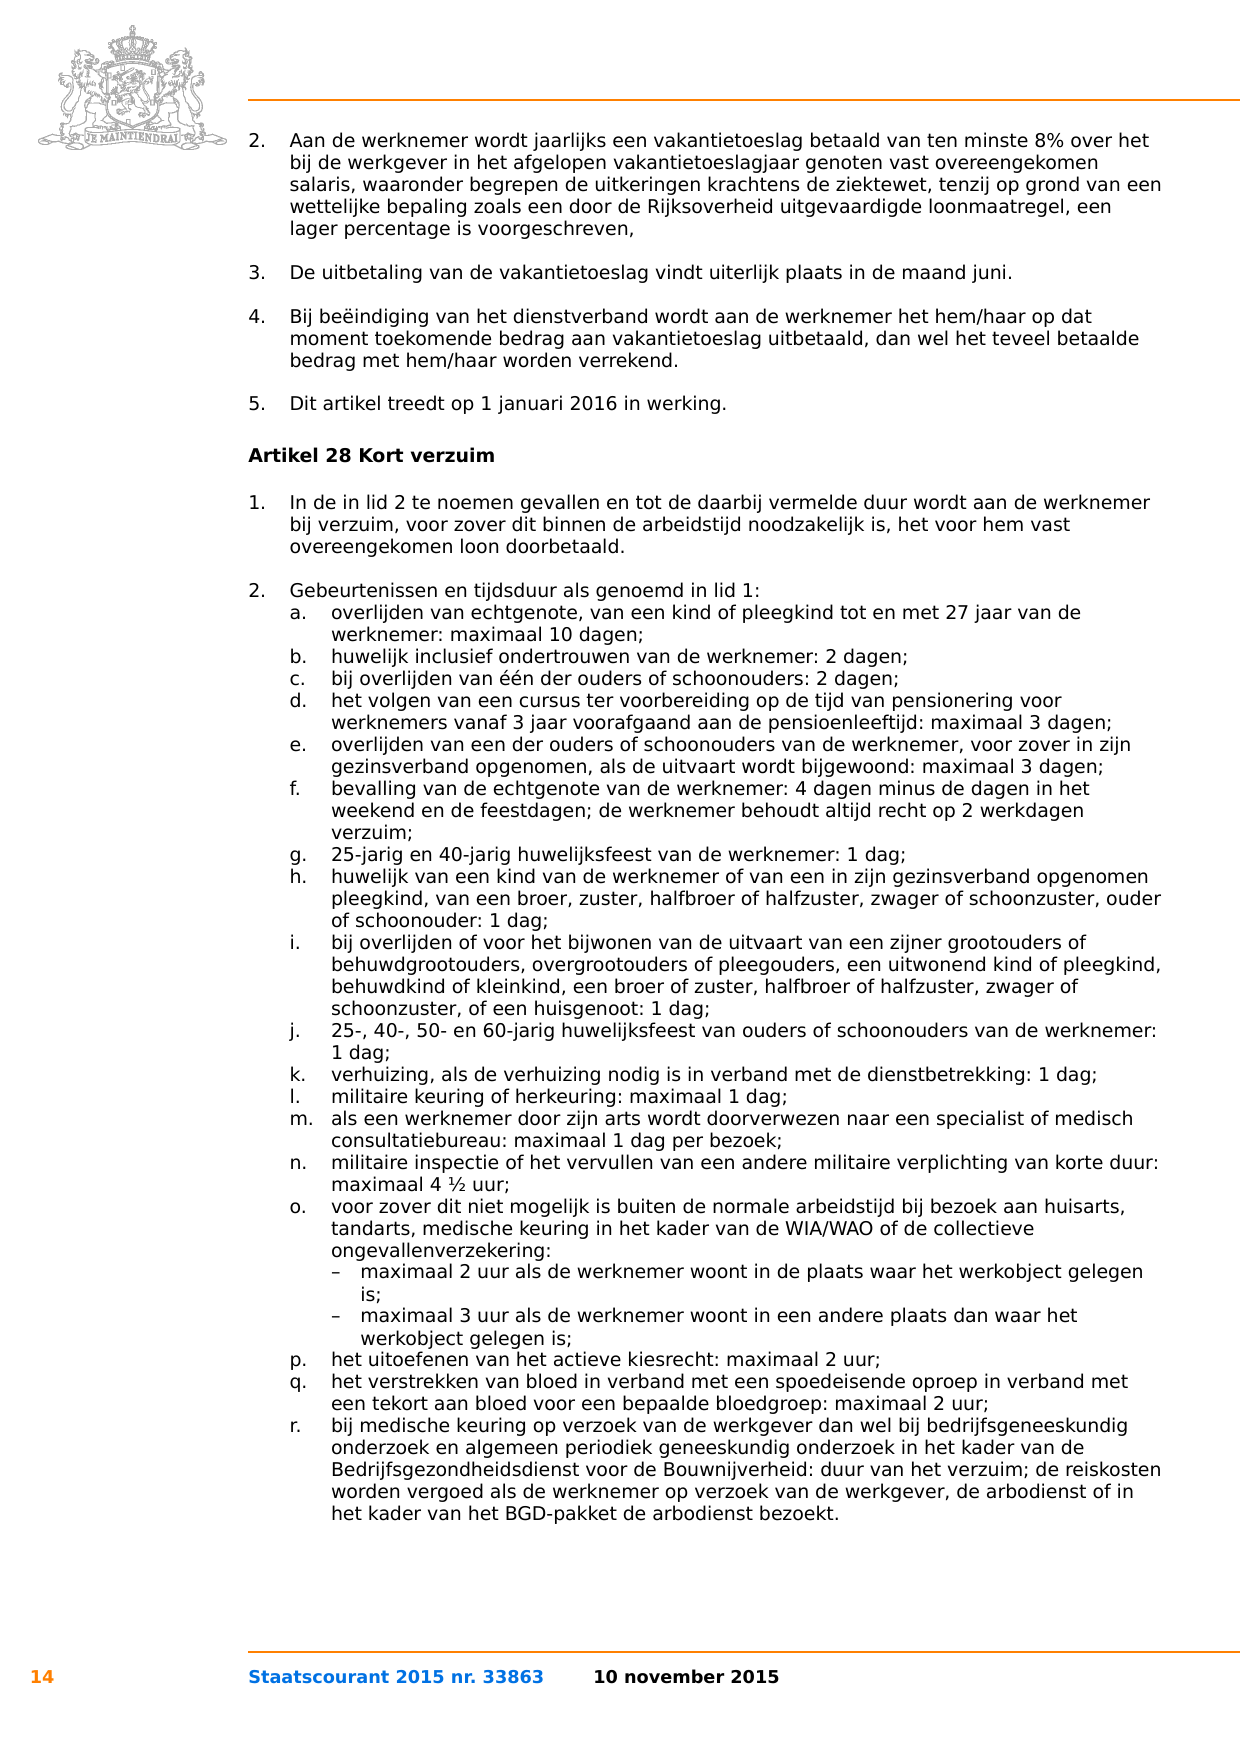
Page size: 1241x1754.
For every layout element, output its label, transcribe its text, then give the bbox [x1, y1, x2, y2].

text n. militaire inspectie of het vervullen van een andere militaire verplichting van korte duur: maximaal 4 ½ uur; [289, 1152, 1163, 1196]
text – maximaal 3 uur als de werknemer woont in een andere plaats dan waar het werkobject gelegen is; [331, 1305, 1163, 1349]
text e. overlijden van een der ouders of schoonouders van de werknemer, voor zover in zijn gezinsverband opgenomen, als de uitvaart wordt bijgewoond: maximaal 3 dagen; [289, 734, 1163, 778]
text h. huwelijk van een kind van de werknemer of van een in zijn gezinsverband opgenomen pleegkind, van een broer, zuster, halfbroer of halfzuster, zwager of schoonzuster, ouder of schoonouder: 1 dag; [289, 866, 1163, 932]
text p. het uitoefenen van het actieve kiesrecht: maximaal 2 uur; [289, 1349, 1163, 1371]
text a. overlijden van echtgenote, van een kind of pleegkind tot en met 27 jaar van de werknemer: maximaal 10 dagen; [289, 602, 1163, 646]
text i. bij overlijden of voor het bijwonen van de uitvaart van een zijner grootouders of behuwdgrootouders, overgrootouders of pleegouders, een uitwonend kind of pleegkind, behuwdkind of kleinkind, een broer of zuster, halfbroer of halfzuster, zwager of schoonzuster, of een huisgenoot: 1 dag; [289, 932, 1163, 1020]
subtitle Artikel 28 Kort verzuim [248, 445, 1163, 467]
text d. het volgen van een cursus ter voorbereiding op de tijd van pensionering voor werknemers vanaf 3 jaar voorafgaand aan de pensioenleeftijd: maximaal 3 dagen; [289, 690, 1163, 734]
text f. bevalling van de echtgenote van de werknemer: 4 dagen minus de dagen in het weekend en de feestdagen; de werknemer behoudt altijd recht op 2 werkdagen verzuim; [289, 778, 1163, 844]
picture [38, 25, 227, 150]
text 2. Aan de werknemer wordt jaarlijks een vakantietoeslag betaald van ten minste 8% over het bij de werkgever in het afgelopen vakantietoeslagjaar genoten vast overeengekomen salaris, waaronder begrepen de uitkeringen krachtens de ziektewet, tenzij op grond van een wettelijke bepaling zoals een door de Rijksoverheid uitgevaardigde loonmaatregel, een lager percentage is voorgeschreven, [248, 130, 1163, 240]
text 5. Dit artikel treedt op 1 januari 2016 in werking. [248, 393, 1163, 415]
text – maximaal 2 uur als de werknemer woont in de plaats waar het werkobject gelegen is; [331, 1261, 1163, 1305]
text g. 25-jarig en 40-jarig huwelijksfeest van de werknemer: 1 dag; [289, 844, 1163, 866]
text r. bij medische keuring op verzoek van de werkgever dan wel bij bedrijfsgeneeskundig onderzoek en algemeen periodiek geneeskundig onderzoek in het kader van de Bedrijfsgezondheidsdienst voor de Bouwnijverheid: duur van het verzuim; de reiskosten worden vergoed als de werknemer op verzoek van de werkgever, de arbodienst of in het kader van het BGD-pakket de arbodienst bezoekt. [289, 1415, 1163, 1525]
text k. verhuizing, als de verhuizing nodig is in verband met de dienstbetrekking: 1 dag; [289, 1064, 1163, 1086]
text q. het verstrekken van bloed in verband met een spoedeisende oproep in verband met een tekort aan bloed voor een bepaalde bloedgroep: maximaal 2 uur; [289, 1371, 1163, 1415]
text o. voor zover dit niet mogelijk is buiten de normale arbeidstijd bij bezoek aan huisarts, tandarts, medische keuring in het kader van de WIA/WAO of de collectieve ongevallenverzekering: [289, 1196, 1163, 1261]
text l. militaire keuring of herkeuring: maximaal 1 dag; [289, 1086, 1163, 1108]
text m. als een werknemer door zijn arts wordt doorverwezen naar een specialist of medisch consultatiebureau: maximaal 1 dag per bezoek; [289, 1108, 1163, 1152]
text c. bij overlijden van één der ouders of schoonouders: 2 dagen; [289, 668, 1163, 690]
text 4. Bij beëindiging van het dienstverband wordt aan de werknemer het hem/haar op dat moment toekomende bedrag aan vakantietoeslag uitbetaald, dan wel het teveel betaalde bedrag met hem/haar worden verrekend. [248, 306, 1163, 371]
text 2. Gebeurtenissen en tijdsduur als genoemd in lid 1: [248, 580, 1163, 602]
text b. huwelijk inclusief ondertrouwen van de werknemer: 2 dagen; [289, 646, 1163, 668]
text 1. In de in lid 2 te noemen gevallen en tot de daarbij vermelde duur wordt aan de werknemer bij verzuim, voor zover dit binnen de arbeidstijd noodzakelijk is, het voor hem vast overeengekomen loon doorbetaald. [248, 492, 1163, 558]
text j. 25-, 40-, 50- en 60-jarig huwelijksfeest van ouders of schoonouders van de werknemer: 1 dag; [289, 1020, 1163, 1064]
text 3. De uitbetaling van de vakantietoeslag vindt uiterlijk plaats in de maand juni. [248, 262, 1163, 284]
